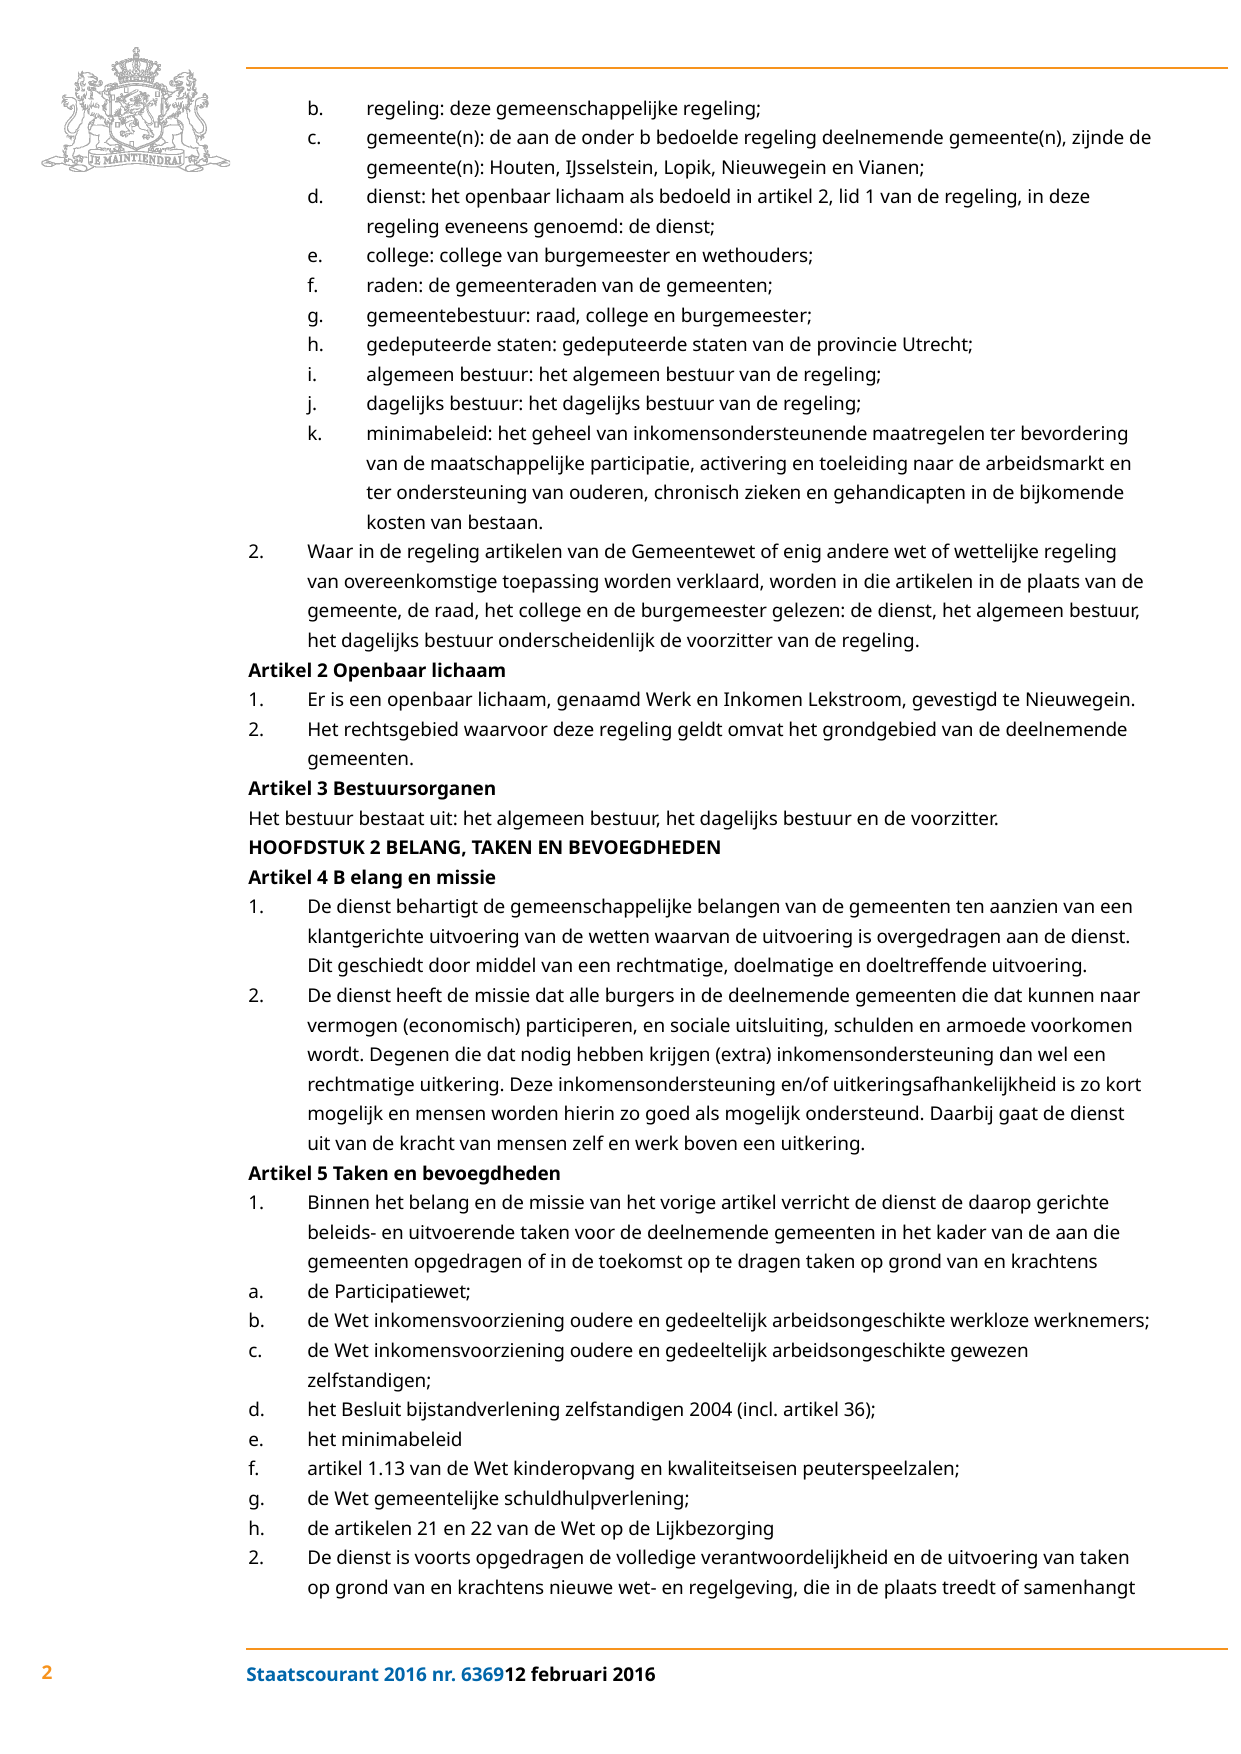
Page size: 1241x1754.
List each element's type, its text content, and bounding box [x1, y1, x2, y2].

list regeling: deze gemeenschappelijke regeling; [307, 95, 1152, 121]
list gemeente(n): de aan de onder b bedoelde regeling deelnemende gemeente(n), zijnde de gemeente(n): Houten, IJsselstein, Lopik, Nieuwegein en Vianen; [307, 124, 1152, 180]
text Het bestuur bestaat uit: het algemeen bestuur, het dagelijks bestuur en de voorzitter. [248, 805, 1152, 831]
list algemeen bestuur: het algemeen bestuur van de regeling; [307, 361, 1152, 387]
list minimabeleid: het geheel van inkomensondersteunende maatregelen ter bevordering van de maatschappelijke participatie, activering en toeleiding naar de arbeidsmarkt en ter ondersteuning van ouderen, chronisch zieken en gehandicapten in de bijkomende kosten van bestaan. [307, 420, 1152, 535]
list de Wet gemeentelijke schuldhulpverlening; [248, 1485, 1152, 1511]
list college: college van burgemeester en wethouders; [307, 243, 1152, 268]
list het minimabeleid [248, 1426, 1152, 1452]
list Waar in de regeling artikelen van de Gemeentewet of enig andere wet of wettelijke regeling van overeenkomstige toepassing worden verklaard, worden in die artikelen in de plaats van de gemeente, de raad, het college en de burgemeester gelezen: de dienst, het algemeen bestuur, het dagelijks bestuur onderscheidenlijk de voorzitter van de regeling. [248, 538, 1152, 653]
list artikel 1.13 van de Wet kinderopvang en kwaliteitseisen peuterspeelzalen; [248, 1456, 1152, 1481]
list Binnen het belang en de missie van het vorige artikel verricht de dienst de daarop gerichte beleids- en uitvoerende taken voor de deelnemende gemeenten in het kader van de aan die gemeenten opgedragen of in de toekomst op te dragen taken op grond van en krachtens [248, 1189, 1152, 1274]
list de Participatiewet; [248, 1278, 1152, 1304]
list de Wet inkomensvoorziening oudere en gedeeltelijk arbeidsongeschikte gewezen zelfstandigen; [248, 1337, 1152, 1393]
picture [41, 47, 231, 172]
list dienst: het openbaar lichaam als bedoeld in artikel 2, lid 1 van de regeling, in deze regeling eveneens genoemd: de dienst; [307, 183, 1152, 239]
list de Wet inkomensvoorziening oudere en gedeeltelijk arbeidsongeschikte werkloze werknemers; [248, 1308, 1152, 1333]
text Artikel 4 B elang en missie [248, 864, 1152, 890]
text HOOFDSTUK 2 BELANG, TAKEN EN BEVOEGDHEDEN [248, 834, 1152, 860]
list Het rechtsgebied waarvoor deze regeling geldt omvat het grondgebied van de deelnemende gemeenten. [248, 716, 1152, 771]
list De dienst is voorts opgedragen de volledige verantwoordelijkheid en de uitvoering van taken op grond van en krachtens nieuwe wet- en regelgeving, die in de plaats treedt of samenhangt [248, 1544, 1152, 1600]
list De dienst heeft de missie dat alle burgers in de deelnemende gemeenten die dat kunnen naar vermogen (economisch) participeren, en sociale uitsluiting, schulden en armoede voorkomen wordt. Degenen die dat nodig hebben krijgen (extra) inkomensondersteuning dan wel een rechtmatige uitkering. Deze inkomensondersteuning en/of uitkeringsafhankelijkheid is zo kort mogelijk en mensen worden hierin zo goed als mogelijk ondersteund. Daarbij gaat de dienst uit van de kracht van mensen zelf en werk boven een uitkering. [248, 982, 1152, 1156]
list raden: de gemeenteraden van de gemeenten; [307, 272, 1152, 298]
list dagelijks bestuur: het dagelijks bestuur van de regeling; [307, 391, 1152, 416]
list het Besluit bijstandverlening zelfstandigen 2004 (incl. artikel 36); [248, 1396, 1152, 1422]
text Artikel 5 Taken en bevoegdheden [248, 1160, 1152, 1186]
list de artikelen 21 en 22 van de Wet op de Lijkbezorging [248, 1515, 1152, 1541]
list gedeputeerde staten: gedeputeerde staten van de provincie Utrecht; [307, 331, 1152, 357]
text Artikel 2 Openbaar lichaam [248, 657, 1152, 683]
list De dienst behartigt de gemeenschappelijke belangen van de gemeenten ten aanzien van een klantgerichte uitvoering van de wetten waarvan de uitvoering is overgedragen aan de dienst. Dit geschiedt door middel van een rechtmatige, doelmatige en doeltreffende uitvoering. [248, 893, 1152, 978]
list Er is een openbaar lichaam, genaamd Werk en Inkomen Lekstroom, gevestigd te Nieuwegein. [248, 686, 1152, 712]
text Artikel 3 Bestuursorganen [248, 775, 1152, 801]
list gemeentebestuur: raad, college en burgemeester; [307, 302, 1152, 328]
